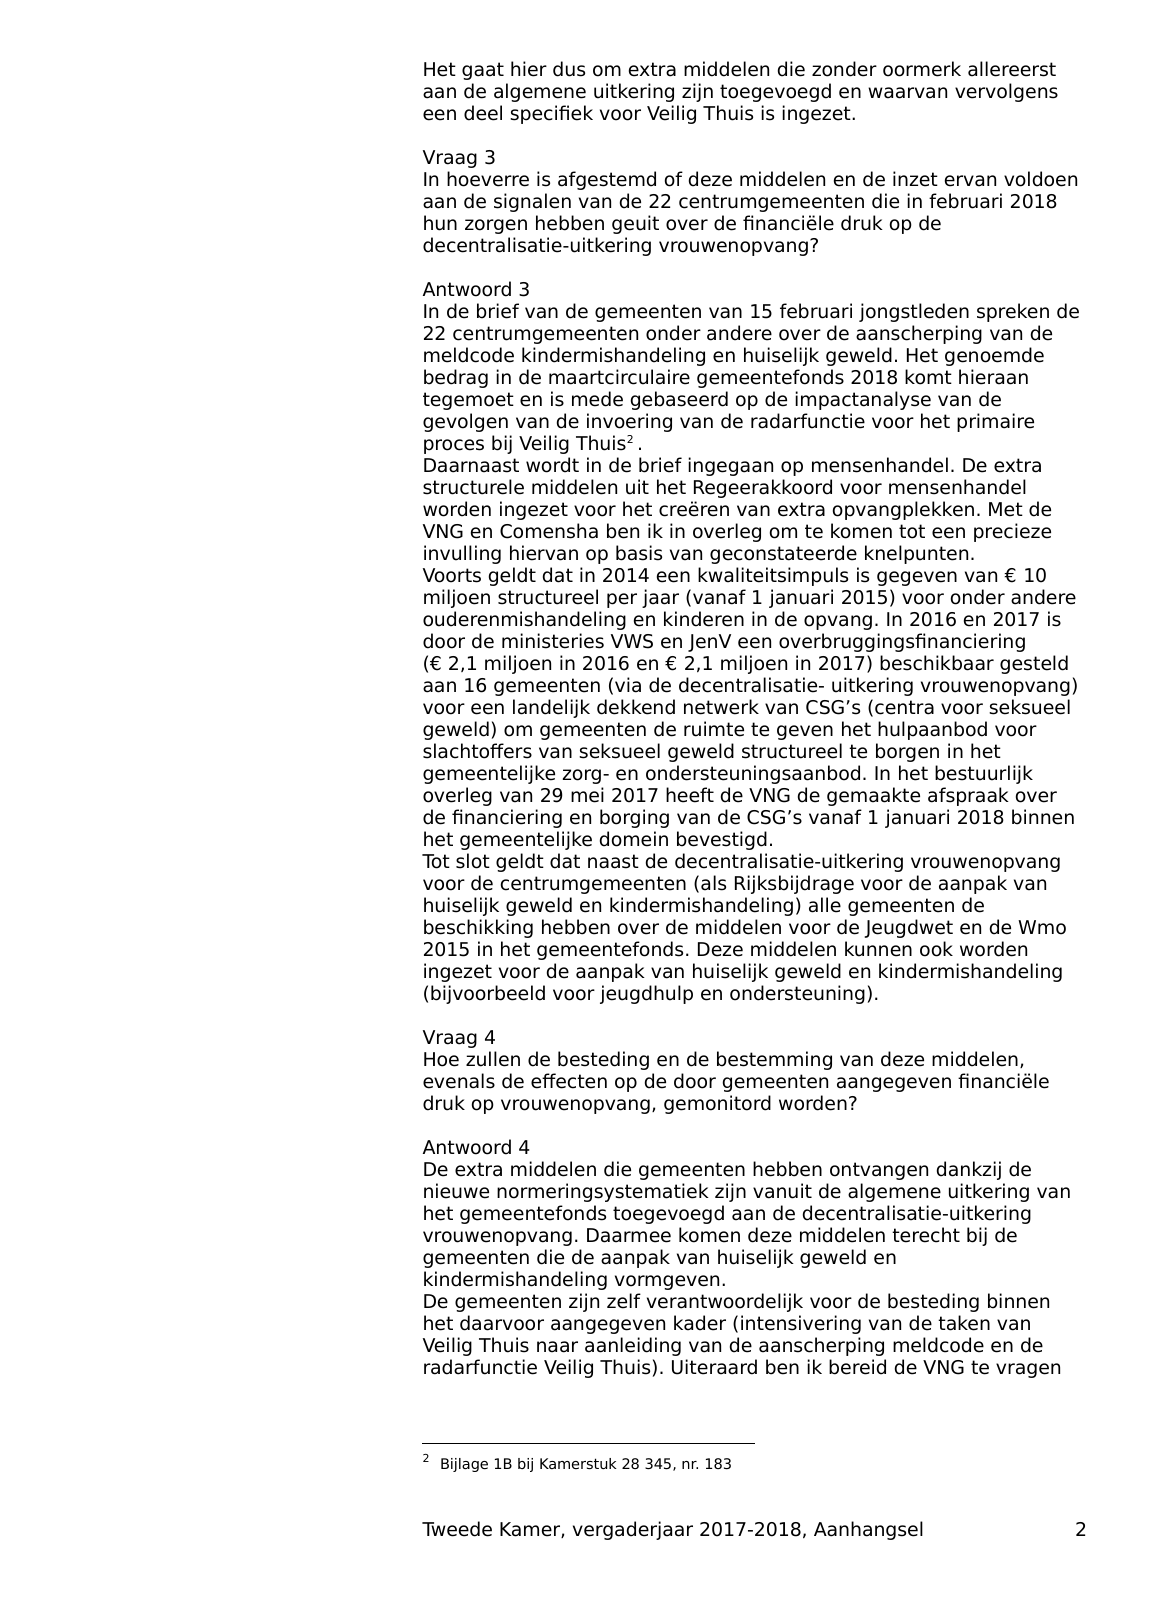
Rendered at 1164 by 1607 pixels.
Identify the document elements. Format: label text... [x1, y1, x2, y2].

text Daarnaast wordt in de brief ingegaan op mensenhandel. De extra structurele middelen uit het Regeerakkoord voor mensenhandel worden ingezet voor het creëren van extra opvangplekken. Met de VNG en Comensha ben ik in overleg om te komen tot een precieze invulling hiervan op basis van geconstateerde knelpunten. [422, 455, 1087, 565]
text Vraag 3 [422, 147, 1087, 169]
text Het gaat hier dus om extra middelen die zonder oormerk allereerst aan de algemene uitkering zijn toegevoegd en waarvan vervolgens een deel specifiek voor Veilig Thuis is ingezet. [422, 59, 1087, 125]
text Bijlage 1B bij Kamerstuk 28 345, nr. 183 [422, 1452, 1087, 1474]
text Hoe zullen de besteding en de bestemming van deze middelen, evenals de effecten op de door gemeenten aangegeven financiële druk op vrouwenopvang, gemonitord worden? [422, 1049, 1087, 1115]
text De extra middelen die gemeenten hebben ontvangen dankzij de nieuwe normeringsystematiek zijn vanuit de algemene uitkering van het gemeentefonds toegevoegd aan de decentralisatie-uitkering vrouwenopvang. Daarmee komen deze middelen terecht bij de gemeenten die de aanpak van huiselijk geweld en kindermishandeling vormgeven. [422, 1159, 1087, 1291]
text De gemeenten zijn zelf verantwoordelijk voor de besteding binnen het daarvoor aangegeven kader (intensivering van de taken van Veilig Thuis naar aanleiding van de aanscherping meldcode en de radarfunctie Veilig Thuis). Uiteraard ben ik bereid de VNG te vragen [422, 1291, 1087, 1379]
text In hoeverre is afgestemd of deze middelen en de inzet ervan voldoen aan de signalen van de 22 centrumgemeenten die in februari 2018 hun zorgen hebben geuit over de financiële druk op de decentralisatie-uitkering vrouwenopvang? [422, 169, 1087, 257]
text Voorts geldt dat in 2014 een kwaliteitsimpuls is gegeven van € 10 miljoen structureel per jaar (vanaf 1 januari 2015) voor onder andere ouderenmishandeling en kinderen in de opvang. In 2016 en 2017 is door de ministeries VWS en JenV een overbruggingsfinanciering (€ 2,1 miljoen in 2016 en € 2,1 miljoen in 2017) beschikbaar gesteld aan 16 gemeenten (via de decentralisatie- uitkering vrouwenopvang) voor een landelijk dekkend netwerk van CSG’s (centra voor seksueel geweld) om gemeenten de ruimte te geven het hulpaanbod voor slachtoffers van seksueel geweld structureel te borgen in het gemeentelijke zorg- en ondersteuningsaanbod. In het bestuurlijk overleg van 29 mei 2017 heeft de VNG de gemaakte afspraak over de financiering en borging van de CSG’s vanaf 1 januari 2018 binnen het gemeentelijke domein bevestigd. [422, 565, 1087, 851]
text Vraag 4 [422, 1027, 1087, 1049]
text Antwoord 3 [422, 279, 1087, 301]
text In de brief van de gemeenten van 15 februari jongstleden spreken de 22 centrumgemeenten onder andere over de aanscherping van de meldcode kindermishandeling en huiselijk geweld. Het genoemde bedrag in de maartcirculaire gemeentefonds 2018 komt hieraan tegemoet en is mede gebaseerd op de impactanalyse van de gevolgen van de invoering van de radarfunctie voor het primaire proces bij Veilig Thuis. [422, 301, 1087, 455]
text Antwoord 4 [422, 1137, 1087, 1159]
text Tot slot geldt dat naast de decentralisatie-uitkering vrouwenopvang voor de centrumgemeenten (als Rijksbijdrage voor de aanpak van huiselijk geweld en kindermishandeling) alle gemeenten de beschikking hebben over de middelen voor de Jeugdwet en de Wmo 2015 in het gemeentefonds. Deze middelen kunnen ook worden ingezet voor de aanpak van huiselijk geweld en kindermishandeling (bijvoorbeeld voor jeugdhulp en ondersteuning). [422, 851, 1087, 1004]
